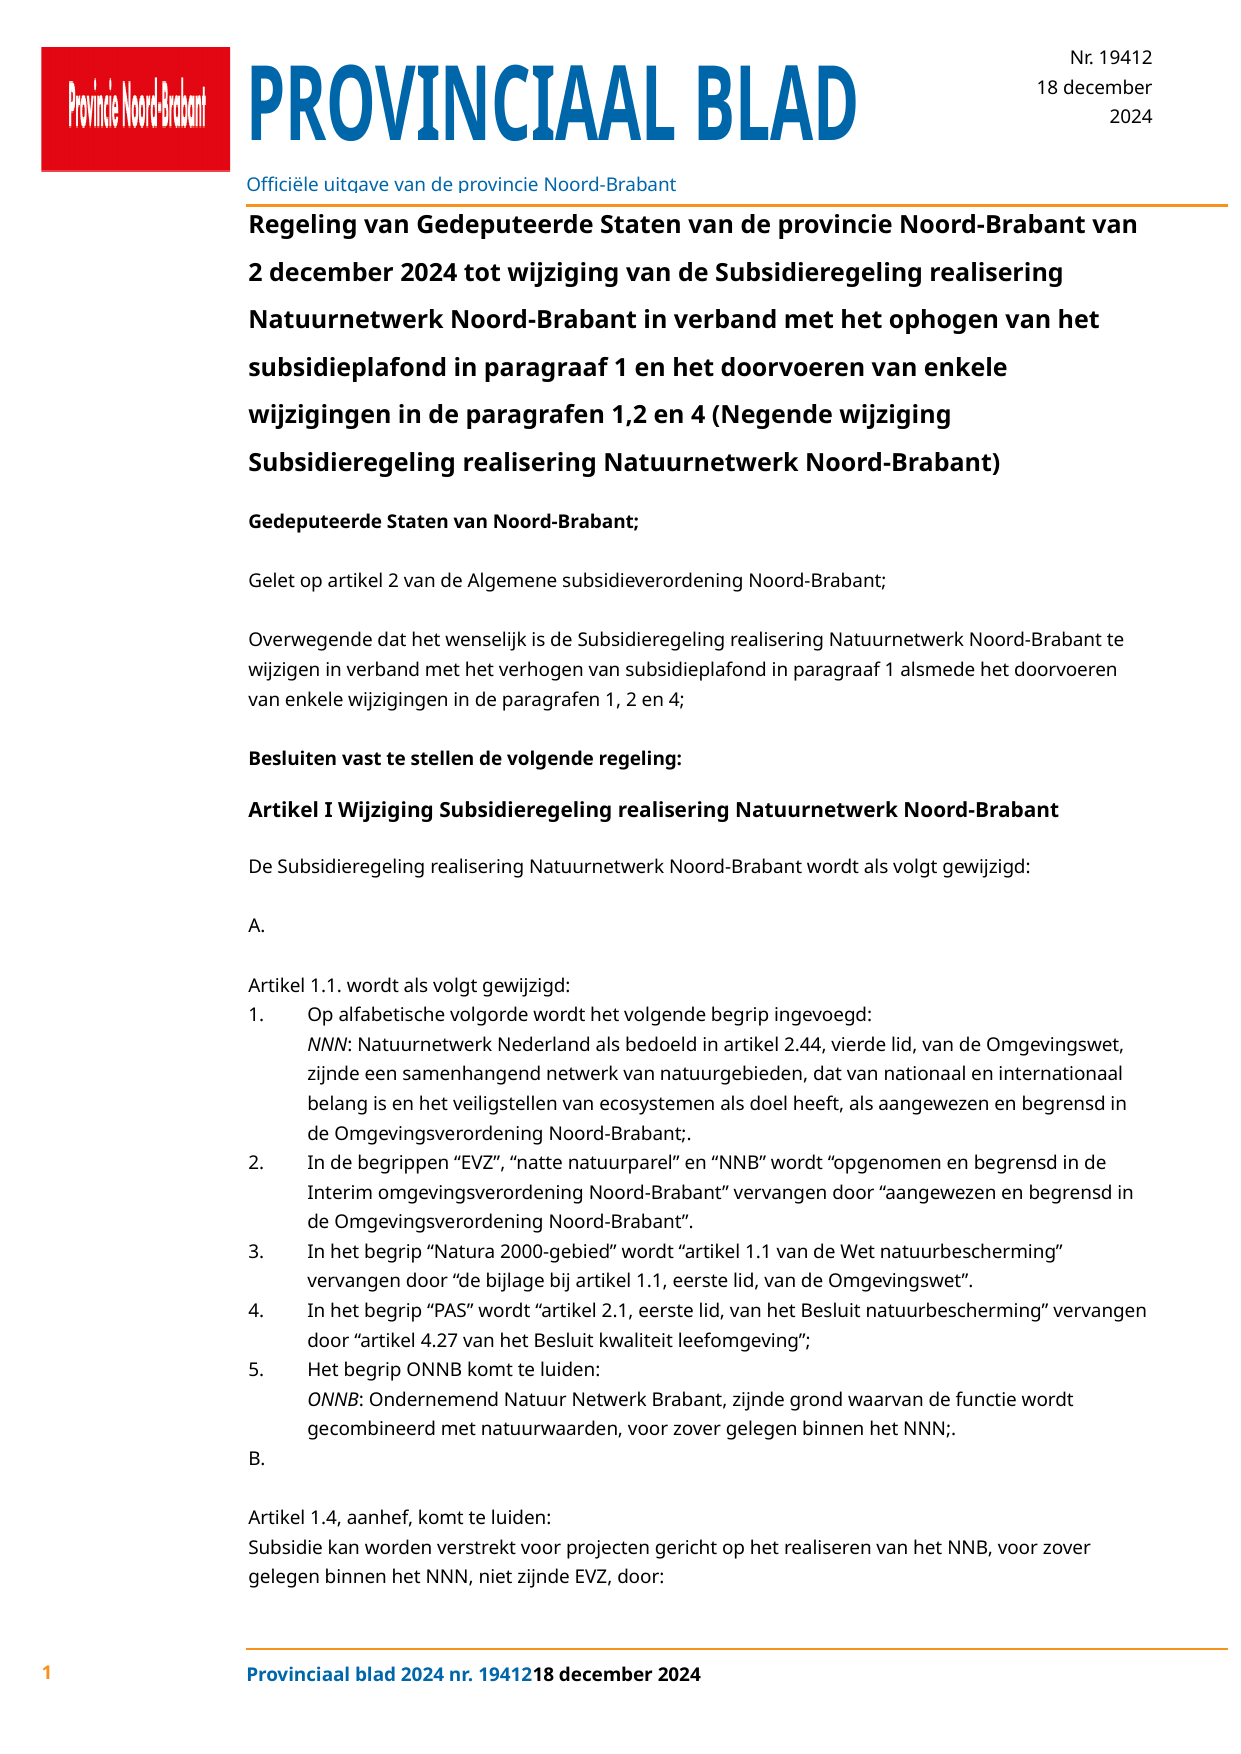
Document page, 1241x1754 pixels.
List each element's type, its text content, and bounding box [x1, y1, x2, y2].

text Overwegende dat het wenselijk is de Subsidieregeling realisering Natuurnetwerk Noord-Brabant te wijzigen in verband met het verhogen van subsidieplafond in paragraaf 1 alsmede het doorvoeren van enkele wijzigingen in de paragrafen 1, 2 en 4; [248, 627, 1152, 712]
text Subsidie kan worden verstrekt voor projecten gericht op het realiseren van het NNB, voor zover gelegen binnen het NNN, niet zijnde EVZ, door: [248, 1534, 1152, 1589]
list NNN: Natuurnetwerk Nederland als bedoeld in artikel 2.44, vierde lid, van de Omgevingswet, zijnde een samenhangend netwerk van natuurgebieden, dat van nationaal en internationaal belang is en het veiligstellen van ecosystemen als doel heeft, als aangewezen en begrensd in de Omgevingsverordening Noord-Brabant;. [248, 1031, 1152, 1145]
list In de begrippen “EVZ”, “natte natuurparel” en “NNB” wordt “opgenomen en begrensd in de Interim omgevingsverordening Noord-Brabant” vervangen door “aangewezen en begrensd in de Omgevingsverordening Noord-Brabant”. [248, 1149, 1152, 1234]
text Artikel 1.4, aanhef, komt te luiden: [248, 1504, 1152, 1530]
list Het begrip ONNB komt te luiden: [248, 1356, 1152, 1382]
text Regeling van Gedeputeerde Staten van de provincie Noord-Brabant van 2 december 2024 tot wijziging van de Subsidieregeling realisering Natuurnetwerk Noord-Brabant in verband met het ophogen van het subsidieplafond in paragraaf 1 en het doorvoeren van enkele wijzigingen in de paragrafen 1,2 en 4 (Negende wijziging Subsidieregeling realisering Natuurnetwerk Noord-Brabant) [248, 207, 1152, 479]
list Op alfabetische volgorde wordt het volgende begrip ingevoegd: [248, 1001, 1152, 1027]
text Besluiten vast te stellen de volgende regeling: [248, 745, 1152, 771]
text B. [248, 1445, 1152, 1471]
text Artikel 1.1. wordt als volgt gewijzigd: [248, 972, 1152, 997]
text Gelet op artikel 2 van de Algemene subsidieverordening Noord-Brabant; [248, 567, 1152, 593]
text De Subsidieregeling realisering Natuurnetwerk Noord-Brabant wordt als volgt gewijzigd: [248, 853, 1152, 879]
picture [41, 47, 231, 172]
text Artikel I Wijziging Subsidieregeling realisering Natuurnetwerk Noord-Brabant [248, 795, 1152, 824]
text Gedeputeerde Staten van Noord-Brabant; [248, 508, 1152, 534]
list ONNB: Ondernemend Natuur Netwerk Brabant, zijnde grond waarvan de functie wordt gecombineerd met natuurwaarden, voor zover gelegen binnen het NNN;. [248, 1386, 1152, 1441]
list In het begrip “PAS” wordt “artikel 2.1, eerste lid, van het Besluit natuurbescherming” vervangen door “artikel 4.27 van het Besluit kwaliteit leefomgeving”; [248, 1297, 1152, 1352]
list In het begrip “Natura 2000-gebied” wordt “artikel 1.1 van de Wet natuurbescherming” vervangen door “de bijlage bij artikel 1.1, eerste lid, van de Omgevingswet”. [248, 1238, 1152, 1293]
text A. [248, 913, 1152, 938]
